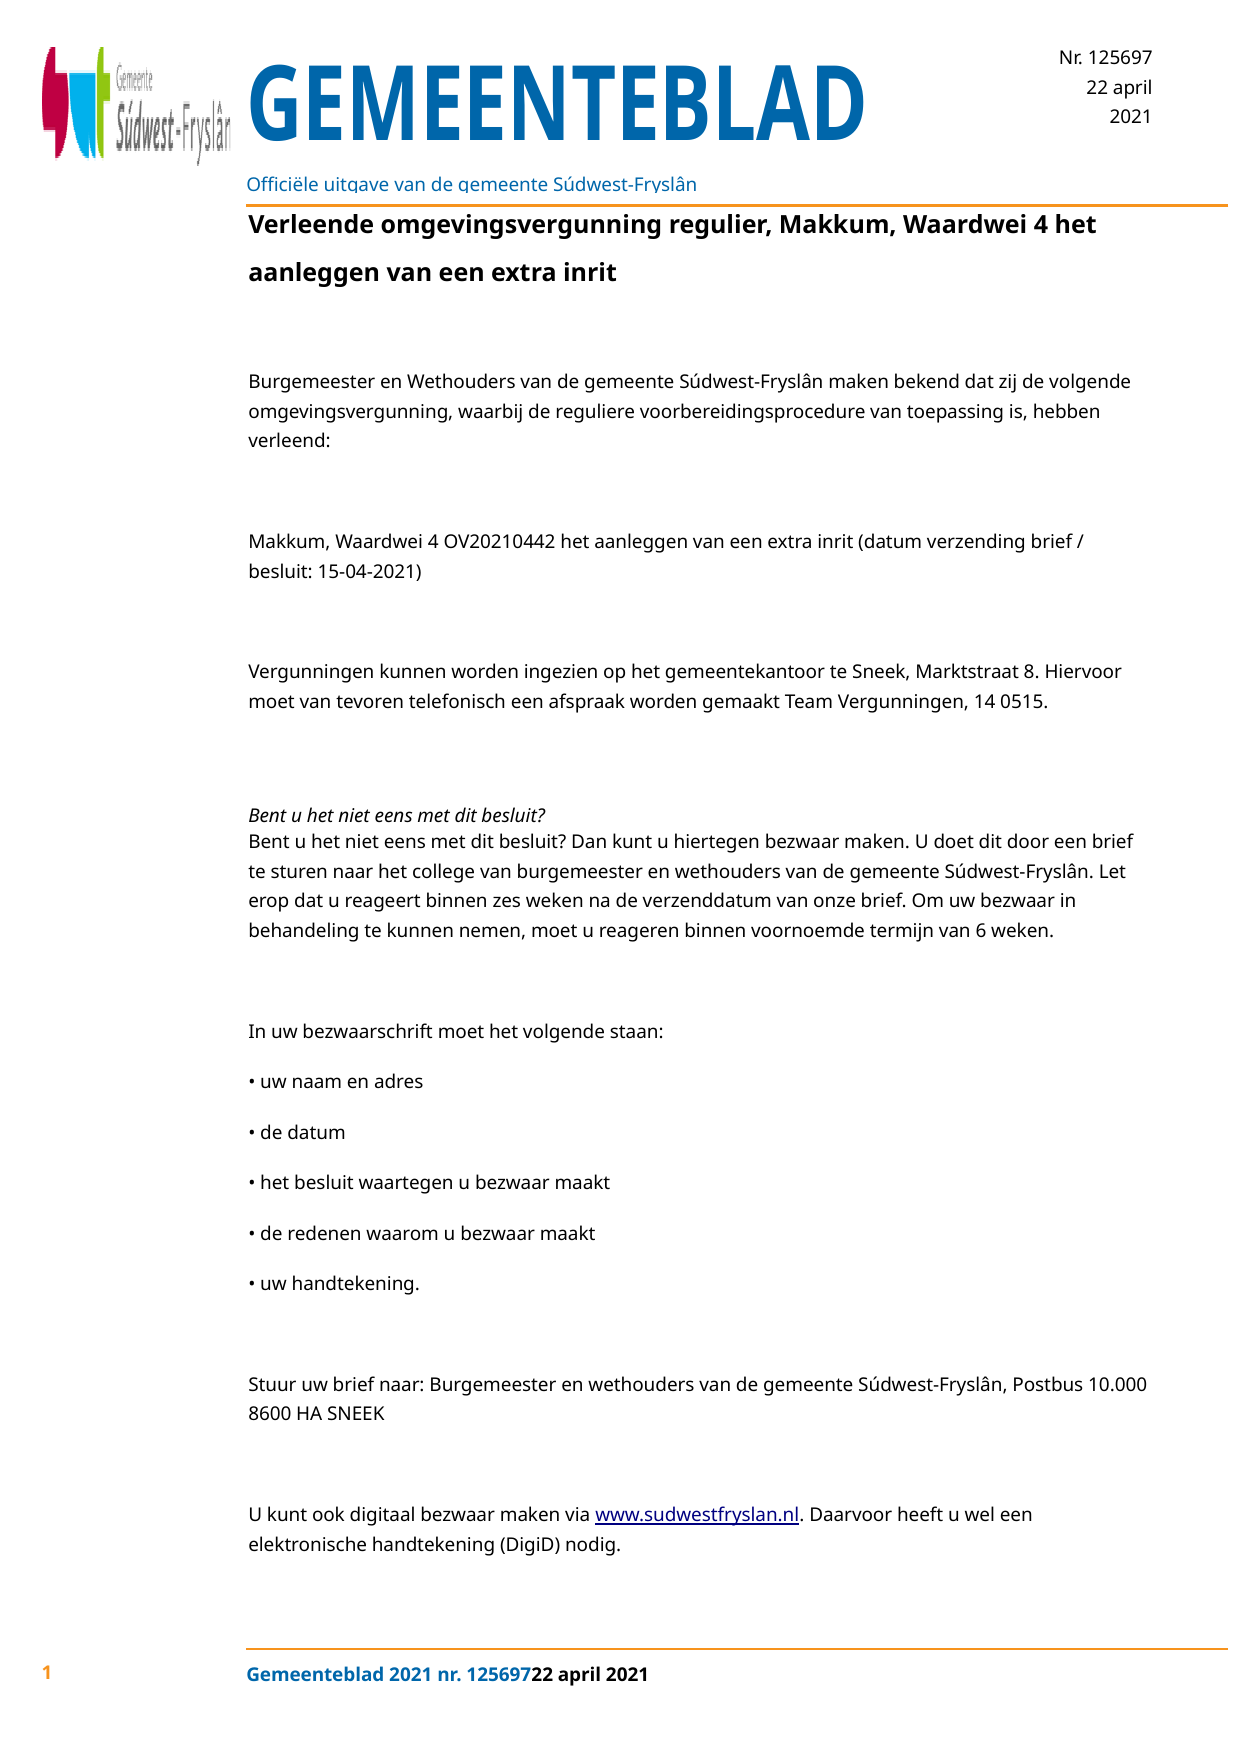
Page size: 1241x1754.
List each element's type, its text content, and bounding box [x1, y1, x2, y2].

text Vergunningen kunnen worden ingezien op het gemeentekantoor te Sneek, Marktstraat 8. Hiervoor moet van tevoren telefonisch een afspraak worden gemaakt Team Vergunningen, 14 0515. [248, 659, 1152, 714]
text • de redenen waarom u bezwaar maakt [248, 1220, 1152, 1245]
text • uw handtekening. [248, 1270, 1152, 1296]
text Burgemeester en Wethouders van de gemeente Súdwest-Fryslân maken bekend dat zij de volgende omgevingsvergunning, waarbij de reguliere voorbereidingsprocedure van toepassing is, hebben verleend: [248, 368, 1152, 453]
text • uw naam en adres [248, 1068, 1152, 1094]
text U kunt ook digitaal bezwaar maken via www.sudwestfryslan.nl. Daarvoor heeft u wel een elektronische handtekening (DigiD) nodig. [248, 1501, 1152, 1557]
text • de datum [248, 1119, 1152, 1144]
text Stuur uw brief naar: Burgemeester en wethouders van de gemeente Súdwest-Fryslân, Postbus 10.000 8600 HA SNEEK [248, 1371, 1152, 1426]
picture [41, 47, 231, 172]
text • het besluit waartegen u bezwaar maakt [248, 1169, 1152, 1195]
text Bent u het niet eens met dit besluit? [248, 803, 1152, 828]
text In uw bezwaarschrift moet het volgende staan: [248, 1018, 1152, 1044]
text Verleende omgevingsvergunning regulier, Makkum, Waardwei 4 het aanleggen van een extra inrit [248, 207, 1152, 288]
text Makkum, Waardwei 4 OV20210442 het aanleggen van een extra inrit (datum verzending brief / besluit: 15-04-2021) [248, 528, 1152, 584]
text Bent u het niet eens met dit besluit? Dan kunt u hiertegen bezwaar maken. U doet dit door een brief te sturen naar het college van burgemeester en wethouders van de gemeente Súdwest-Fryslân. Let erop dat u reageert binnen zes weken na de verzenddatum van onze brief. Om uw bezwaar in behandeling te kunnen nemen, moet u reageren binnen voornoemde termijn van 6 weken. [248, 828, 1152, 943]
